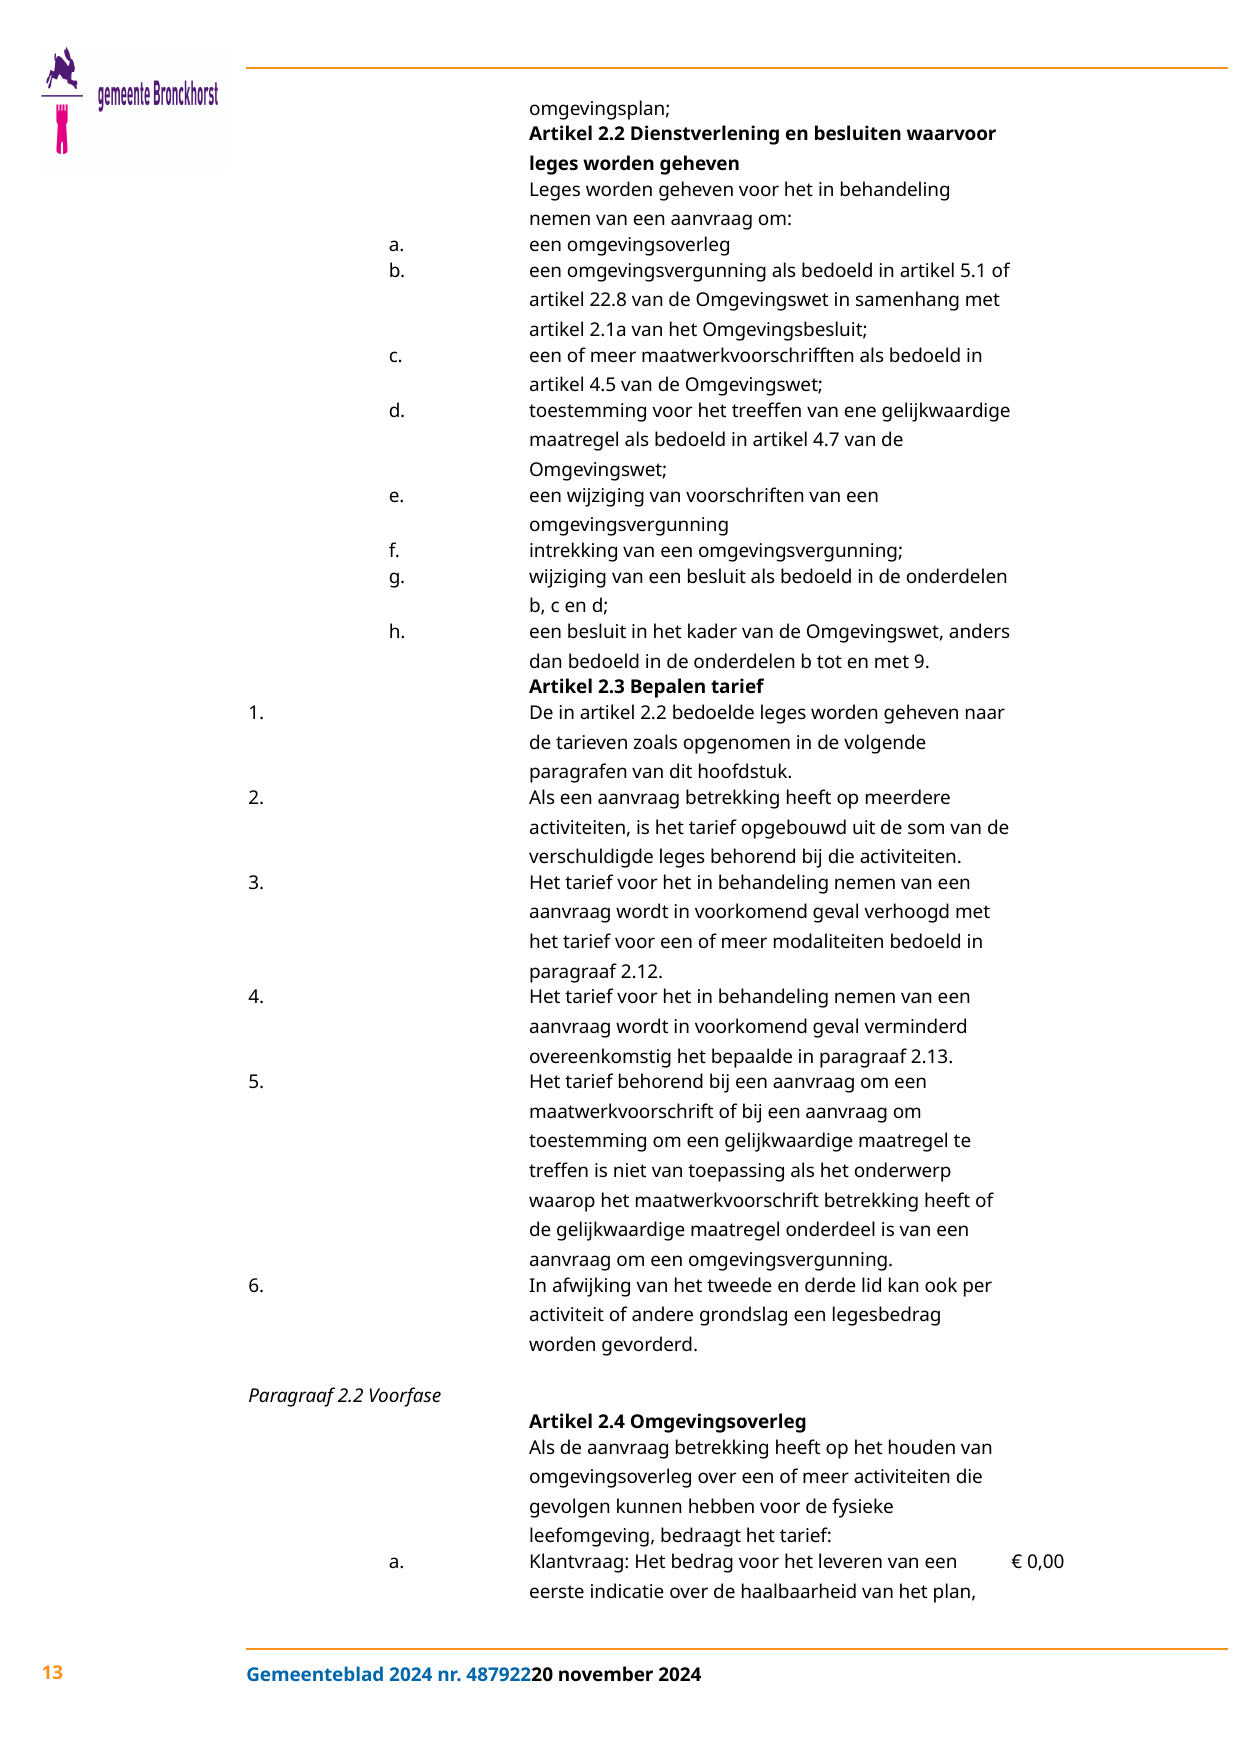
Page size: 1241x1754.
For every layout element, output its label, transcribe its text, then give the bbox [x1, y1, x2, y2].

table_cell [389, 1357, 529, 1382]
table_cell In afwijking van het tweede en derde lid kan ook per activiteit of andere grondslag een legesbedrag worden gevorderd. [529, 1272, 1011, 1357]
table_cell [248, 1434, 388, 1548]
table_cell [1011, 784, 1152, 869]
table_cell [1011, 1357, 1152, 1382]
table_cell [248, 618, 388, 674]
table_cell [389, 1408, 529, 1434]
table_cell Klantvraag: Het bedrag voor het leveren van een eerste indicatie over de haalbaarheid van het plan, [529, 1548, 1011, 1604]
table_cell [1011, 869, 1152, 984]
table_cell toestemming voor het treeffen van ene gelijkwaardige maatregel als bedoeld in artikel 4.7 van de Omgevingswet; [529, 397, 1011, 482]
table_cell [1011, 674, 1152, 699]
table_cell [1011, 699, 1152, 784]
picture [41, 47, 231, 172]
table_cell f. [389, 537, 529, 563]
table_cell [389, 869, 529, 984]
table_cell [248, 257, 388, 342]
table_cell [1011, 397, 1152, 482]
table_cell [389, 121, 529, 176]
table_cell h. [389, 618, 529, 674]
table_cell b. [389, 257, 529, 342]
table_cell e. [389, 482, 529, 537]
table_cell [389, 674, 529, 699]
table_cell [1011, 482, 1152, 537]
table_cell een omgevingsoverleg [529, 231, 1011, 257]
table_cell [1011, 984, 1152, 1068]
table_cell een wijziging van voorschriften van een omgevingsvergunning [529, 482, 1011, 537]
table_cell [248, 674, 388, 699]
table_cell [1011, 95, 1152, 121]
table_cell [389, 1434, 529, 1548]
table_cell [248, 121, 388, 176]
table_cell [1011, 618, 1152, 674]
table_cell een omgevingsvergunning als bedoeld in artikel 5.1 of artikel 22.8 van de Omgevingswet in samenhang met artikel 2.1a van het Omgevingsbesluit; [529, 257, 1011, 342]
table_cell [1011, 176, 1152, 231]
table_cell wijziging van een besluit als bedoeld in de onderdelen b, c en d; [529, 563, 1011, 618]
table_cell [1011, 537, 1152, 563]
table_cell [248, 563, 388, 618]
table_cell [248, 342, 388, 397]
table_cell [389, 176, 529, 231]
table_cell 6. [248, 1272, 388, 1357]
table_cell [248, 231, 388, 257]
table_cell [1011, 1069, 1152, 1272]
table_cell € 0,00 [1011, 1548, 1152, 1604]
table_cell [1011, 231, 1152, 257]
table_cell 4. [248, 984, 388, 1068]
table_cell [1011, 1272, 1152, 1357]
table_cell [389, 784, 529, 869]
table_cell [248, 176, 388, 231]
table_cell een besluit in het kader van de Omgevingswet, anders dan bedoeld in de onderdelen b tot en met 9. [529, 618, 1011, 674]
table_cell [389, 1272, 529, 1357]
table_cell 2. [248, 784, 388, 869]
table_cell Als een aanvraag betrekking heeft op meerdere activiteiten, is het tarief opgebouwd uit de som van de verschuldigde leges behorend bij die activiteiten. [529, 784, 1011, 869]
table_cell Artikel 2.4 Omgevingsoverleg [529, 1408, 1011, 1434]
table_cell intrekking van een omgevingsvergunning; [529, 537, 1011, 563]
table_cell [1011, 257, 1152, 342]
table_cell Als de aanvraag betrekking heeft op het houden van omgevingsoverleg over een of meer activiteiten die gevolgen kunnen hebben voor de fysieke leefomgeving, bedraagt het tarief: [529, 1434, 1011, 1548]
table_cell [1011, 342, 1152, 397]
table_cell Artikel 2.2 Dienstverlening en besluiten waarvoor leges worden geheven [529, 121, 1011, 176]
table_cell [389, 984, 529, 1068]
table_cell Artikel 2.3 Bepalen tarief [529, 674, 1011, 699]
table_cell [248, 95, 388, 121]
table_cell Leges worden geheven voor het in behandeling nemen van een aanvraag om: [529, 176, 1011, 231]
table_cell [1011, 1408, 1152, 1434]
table_cell [1011, 1383, 1152, 1408]
table_cell [389, 1069, 529, 1272]
table_cell Het tarief voor het in behandeling nemen van een aanvraag wordt in voorkomend geval verhoogd met het tarief voor een of meer modaliteiten bedoeld in paragraaf 2.12. [529, 869, 1011, 984]
table_cell d. [389, 397, 529, 482]
table_cell [248, 537, 388, 563]
table_cell c. [389, 342, 529, 397]
table_cell [248, 397, 388, 482]
table_cell 5. [248, 1069, 388, 1272]
table_cell a. [389, 231, 529, 257]
table_cell [529, 1357, 1011, 1382]
table_cell [248, 1357, 388, 1382]
table_cell [389, 95, 529, 121]
table_cell a. [389, 1548, 529, 1604]
table_cell 3. [248, 869, 388, 984]
table_cell g. [389, 563, 529, 618]
table_cell Paragraaf 2.2 Voorfase [248, 1383, 1011, 1408]
table_cell een of meer maatwerkvoorschrifften als bedoeld in artikel 4.5 van de Omgevingswet; [529, 342, 1011, 397]
table_cell [1011, 563, 1152, 618]
table_cell [389, 699, 529, 784]
table_cell Het tarief behorend bij een aanvraag om een maatwerkvoorschrift of bij een aanvraag om toestemming om een gelijkwaardige maatregel te treffen is niet van toepassing als het onderwerp waarop het maatwerkvoorschrift betrekking heeft of de gelijkwaardige maatregel onderdeel is van een aanvraag om een omgevingsvergunning. [529, 1069, 1011, 1272]
table_cell 1. [248, 699, 388, 784]
table_cell [248, 1548, 388, 1604]
table_cell De in artikel 2.2 bedoelde leges worden geheven naar de tarieven zoals opgenomen in de volgende paragrafen van dit hoofdstuk. [529, 699, 1011, 784]
table_cell [248, 482, 388, 537]
table_cell omgevingsplan; [529, 95, 1011, 121]
table_cell [1011, 1434, 1152, 1548]
table_cell Het tarief voor het in behandeling nemen van een aanvraag wordt in voorkomend geval verminderd overeenkomstig het bepaalde in paragraaf 2.13. [529, 984, 1011, 1068]
table_cell [1011, 121, 1152, 176]
table_cell [248, 1408, 388, 1434]
